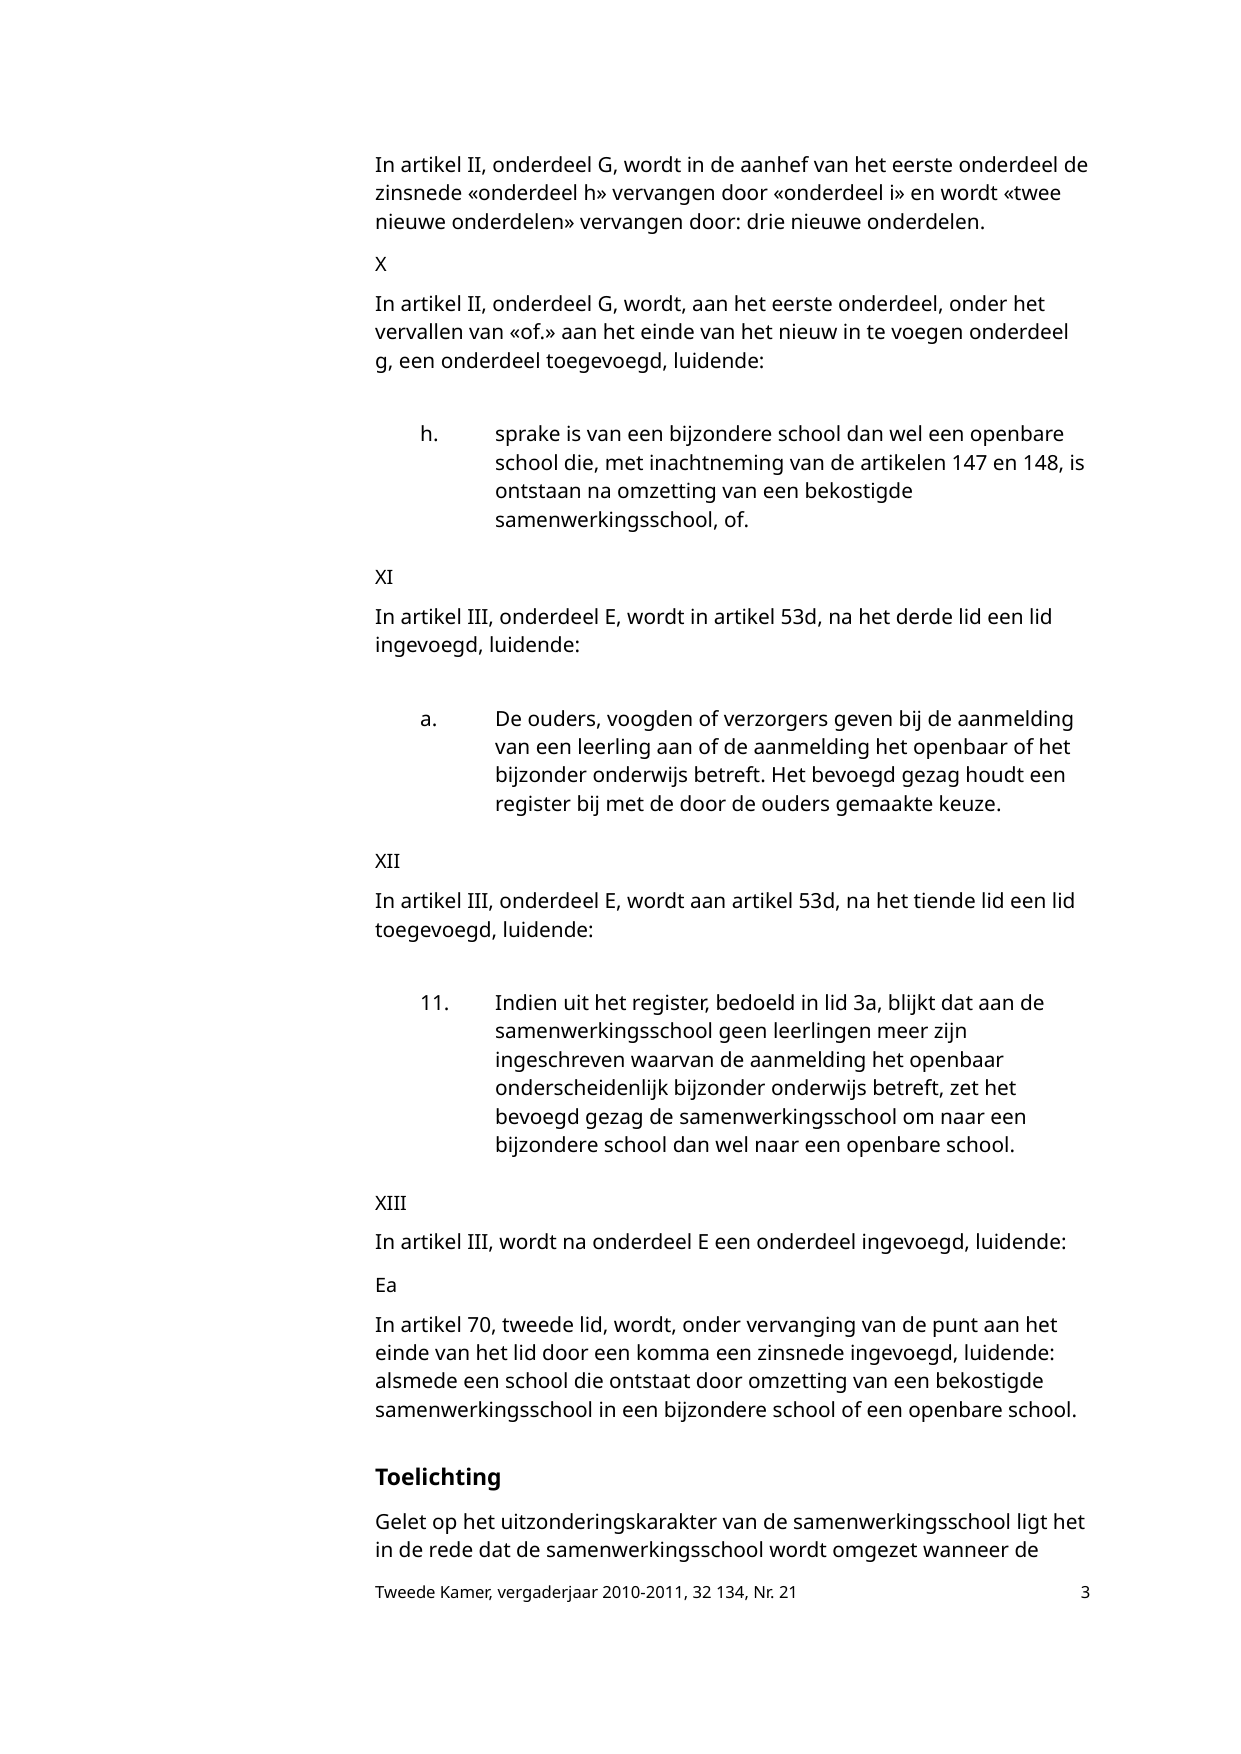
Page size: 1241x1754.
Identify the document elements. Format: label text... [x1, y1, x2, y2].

text In artikel 70, tweede lid, wordt, onder vervanging van de punt aan het einde van het lid door een komma een zinsnede ingevoegd, luidende: alsmede een school die ontstaat door omzetting van een bekostigde samenwerkingsschool in een bijzondere school of een openbare school. [375, 1310, 1090, 1423]
list sprake is van een bijzondere school dan wel een openbare school die, met inachtneming van de artikelen 147 en 148, is ontstaan na omzetting van een bekostigde samenwerkingsschool, of. [420, 419, 1090, 533]
text X [375, 250, 1090, 277]
list Indien uit het register, bedoeld in lid 3a, blijkt dat aan de samenwerkingsschool geen leerlingen meer zijn ingeschreven waarvan de aanmelding het openbaar onderscheidenlijk bijzonder onderwijs betreft, zet het bevoegd gezag de samenwerkingsschool om naar een bijzondere school dan wel naar een openbare school. [420, 988, 1090, 1159]
text In artikel II, onderdeel G, wordt in de aanhef van het eerste onderdeel de zinsnede «onderdeel h» vervangen door «onderdeel i» en wordt «twee nieuwe onderdelen» vervangen door: drie nieuwe onderdelen. [375, 150, 1090, 235]
list De ouders, voogden of verzorgers geven bij de aanmelding van een leerling aan of de aanmelding het openbaar of het bijzonder onderwijs betreft. Het bevoegd gezag houdt een register bij met de door de ouders gemaakte keuze. [420, 704, 1090, 817]
subtitle Toelichting [375, 1461, 1090, 1492]
text XIII [375, 1189, 1090, 1216]
text In artikel III, onderdeel E, wordt aan artikel 53d, na het tiende lid een lid toegevoegd, luidende: [375, 886, 1090, 943]
text XI [375, 563, 1090, 590]
text Gelet op het uitzonderingskarakter van de samenwerkingsschool ligt het in de rede dat de samenwerkingsschool wordt omgezet wanneer de [375, 1507, 1090, 1564]
text XII [375, 847, 1090, 874]
text In artikel II, onderdeel G, wordt, aan het eerste onderdeel, onder het vervallen van «of.» aan het einde van het nieuw in te voegen onderdeel g, een onderdeel toegevoegd, luidende: [375, 289, 1090, 374]
text In artikel III, onderdeel E, wordt in artikel 53d, na het derde lid een lid ingevoegd, luidende: [375, 602, 1090, 659]
text In artikel III, wordt na onderdeel E een onderdeel ingevoegd, luidende: [375, 1227, 1090, 1256]
text Ea [375, 1271, 1090, 1298]
